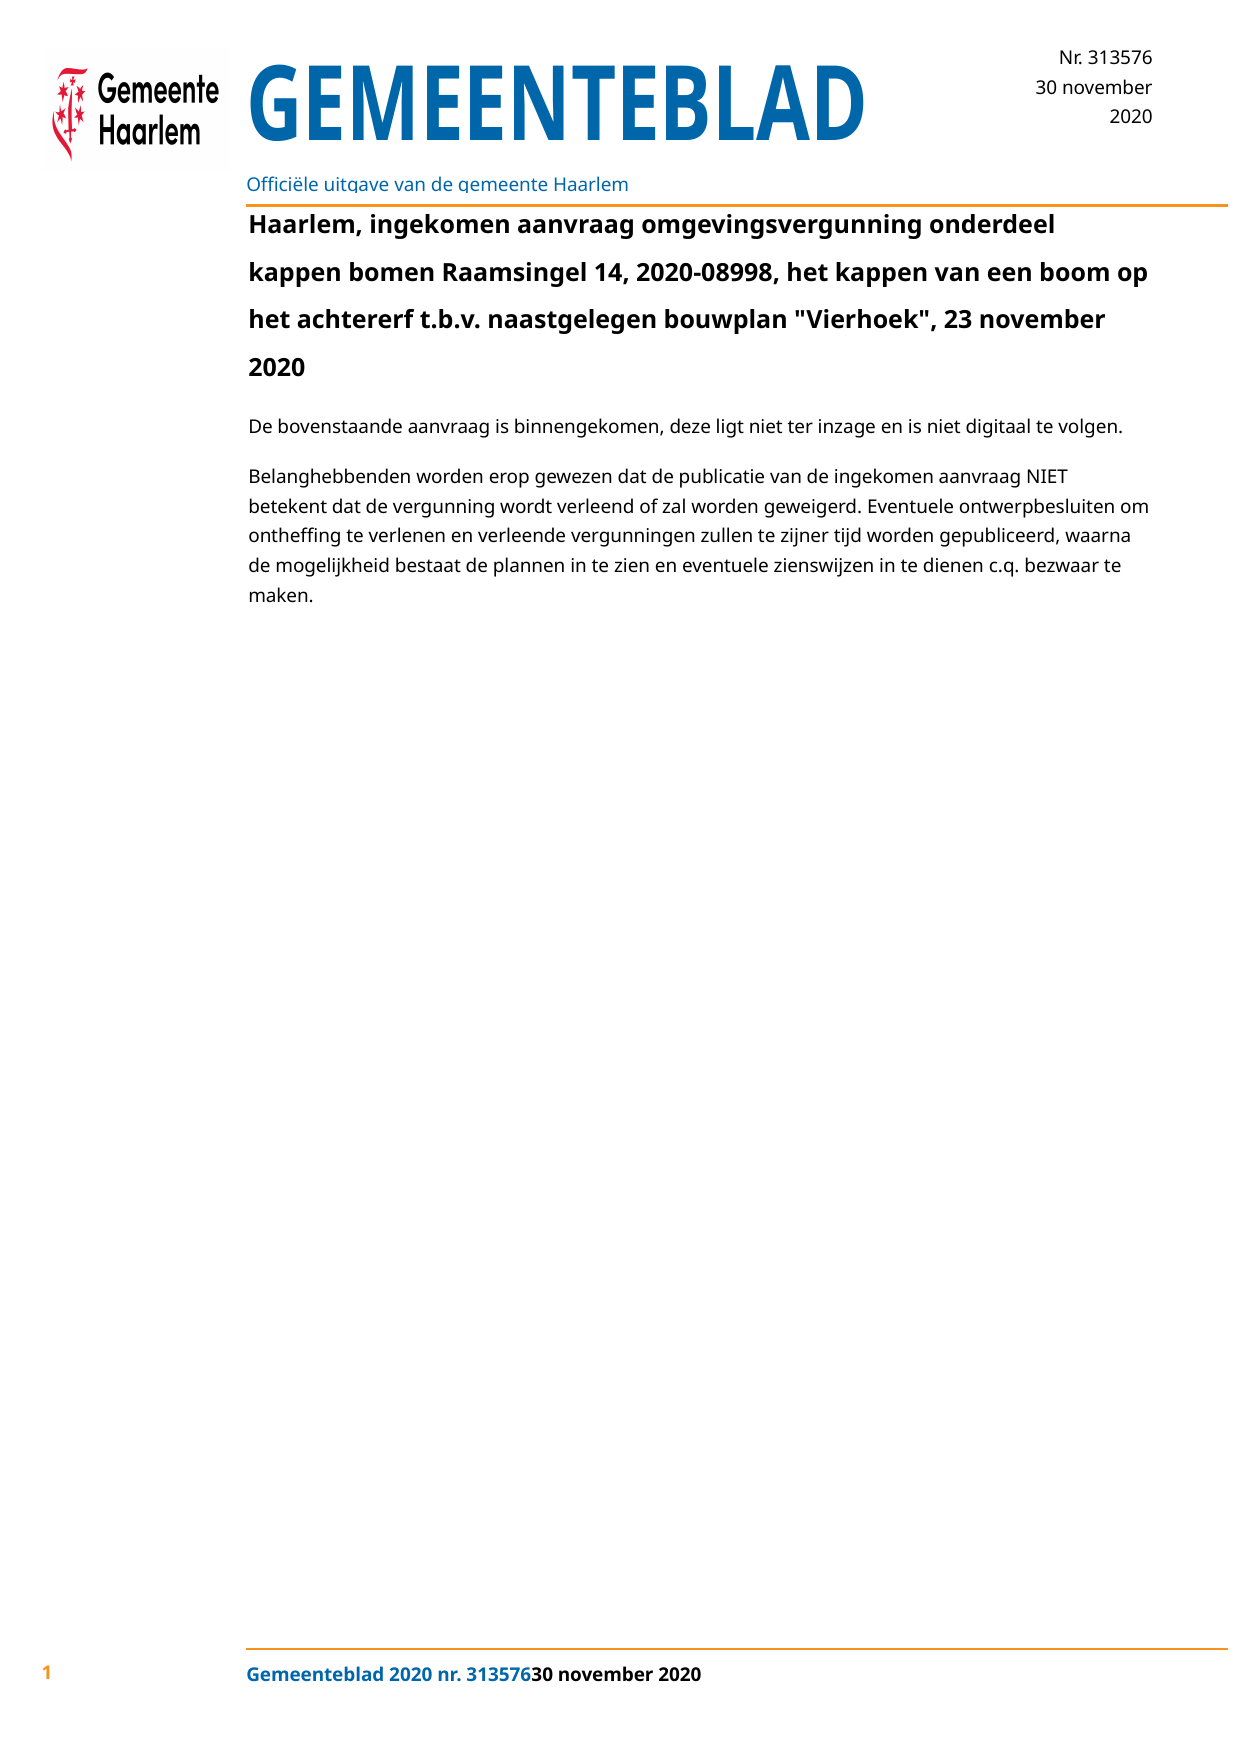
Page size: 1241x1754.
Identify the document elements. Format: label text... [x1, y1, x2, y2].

text Haarlem, ingekomen aanvraag omgevingsvergunning onderdeel kappen bomen Raamsingel 14, 2020-08998, het kappen van een boom op het achtererf t.b.v. naastgelegen bouwplan "Vierhoek", 23 november 2020 [248, 207, 1152, 384]
text Belanghebbenden worden erop gewezen dat de publicatie van de ingekomen aanvraag NIET betekent dat de vergunning wordt verleend of zal worden geweigerd. Eventuele ontwerpbesluiten om ontheffing te verlenen en verleende vergunningen zullen te zijner tijd worden gepubliceerd, waarna de mogelijkheid bestaat de plannen in te zien en eventuele zienswijzen in te dienen c.q. bezwaar te maken. [248, 463, 1152, 608]
text De bovenstaande aanvraag is binnengekomen, deze ligt niet ter inzage en is niet digitaal te volgen. [248, 413, 1152, 439]
picture [41, 47, 231, 172]
